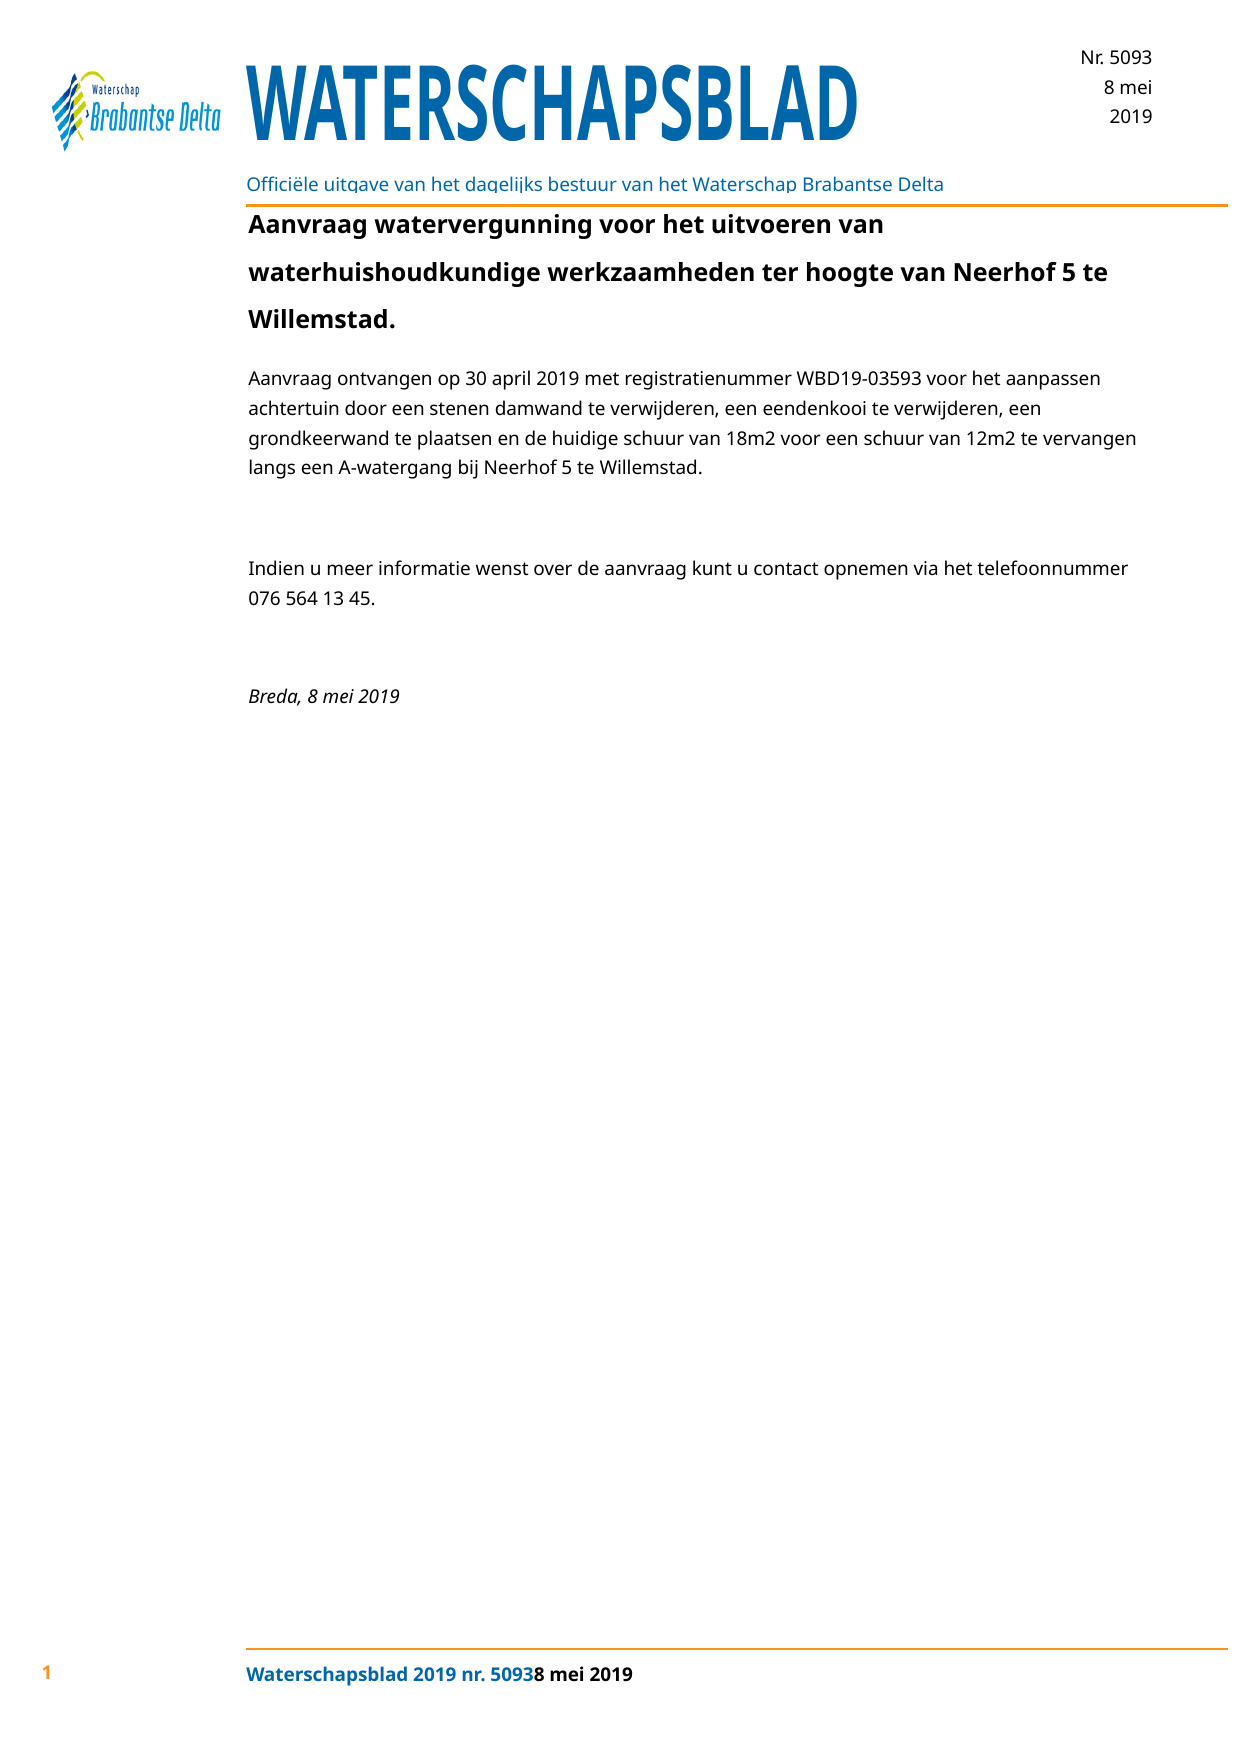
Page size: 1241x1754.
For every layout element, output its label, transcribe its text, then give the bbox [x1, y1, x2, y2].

text Breda, 8 mei 2019 [248, 683, 1152, 709]
text Indien u meer informatie wenst over de aanvraag kunt u contact opnemen via het telefoonnummer 076 564 13 45. [248, 555, 1152, 610]
text Aanvraag ontvangen op 30 april 2019 met registratienummer WBD19-03593 voor het aanpassen achtertuin door een stenen damwand te verwijderen, een eendenkooi te verwijderen, een grondkeerwand te plaatsen en de huidige schuur van 18m2 voor een schuur van 12m2 te vervangen langs een A-watergang bij Neerhof 5 te Willemstad. [248, 366, 1152, 480]
picture [41, 47, 231, 172]
text Aanvraag watervergunning voor het uitvoeren van waterhuishoudkundige werkzaamheden ter hoogte van Neerhof 5 te Willemstad. [248, 207, 1152, 336]
